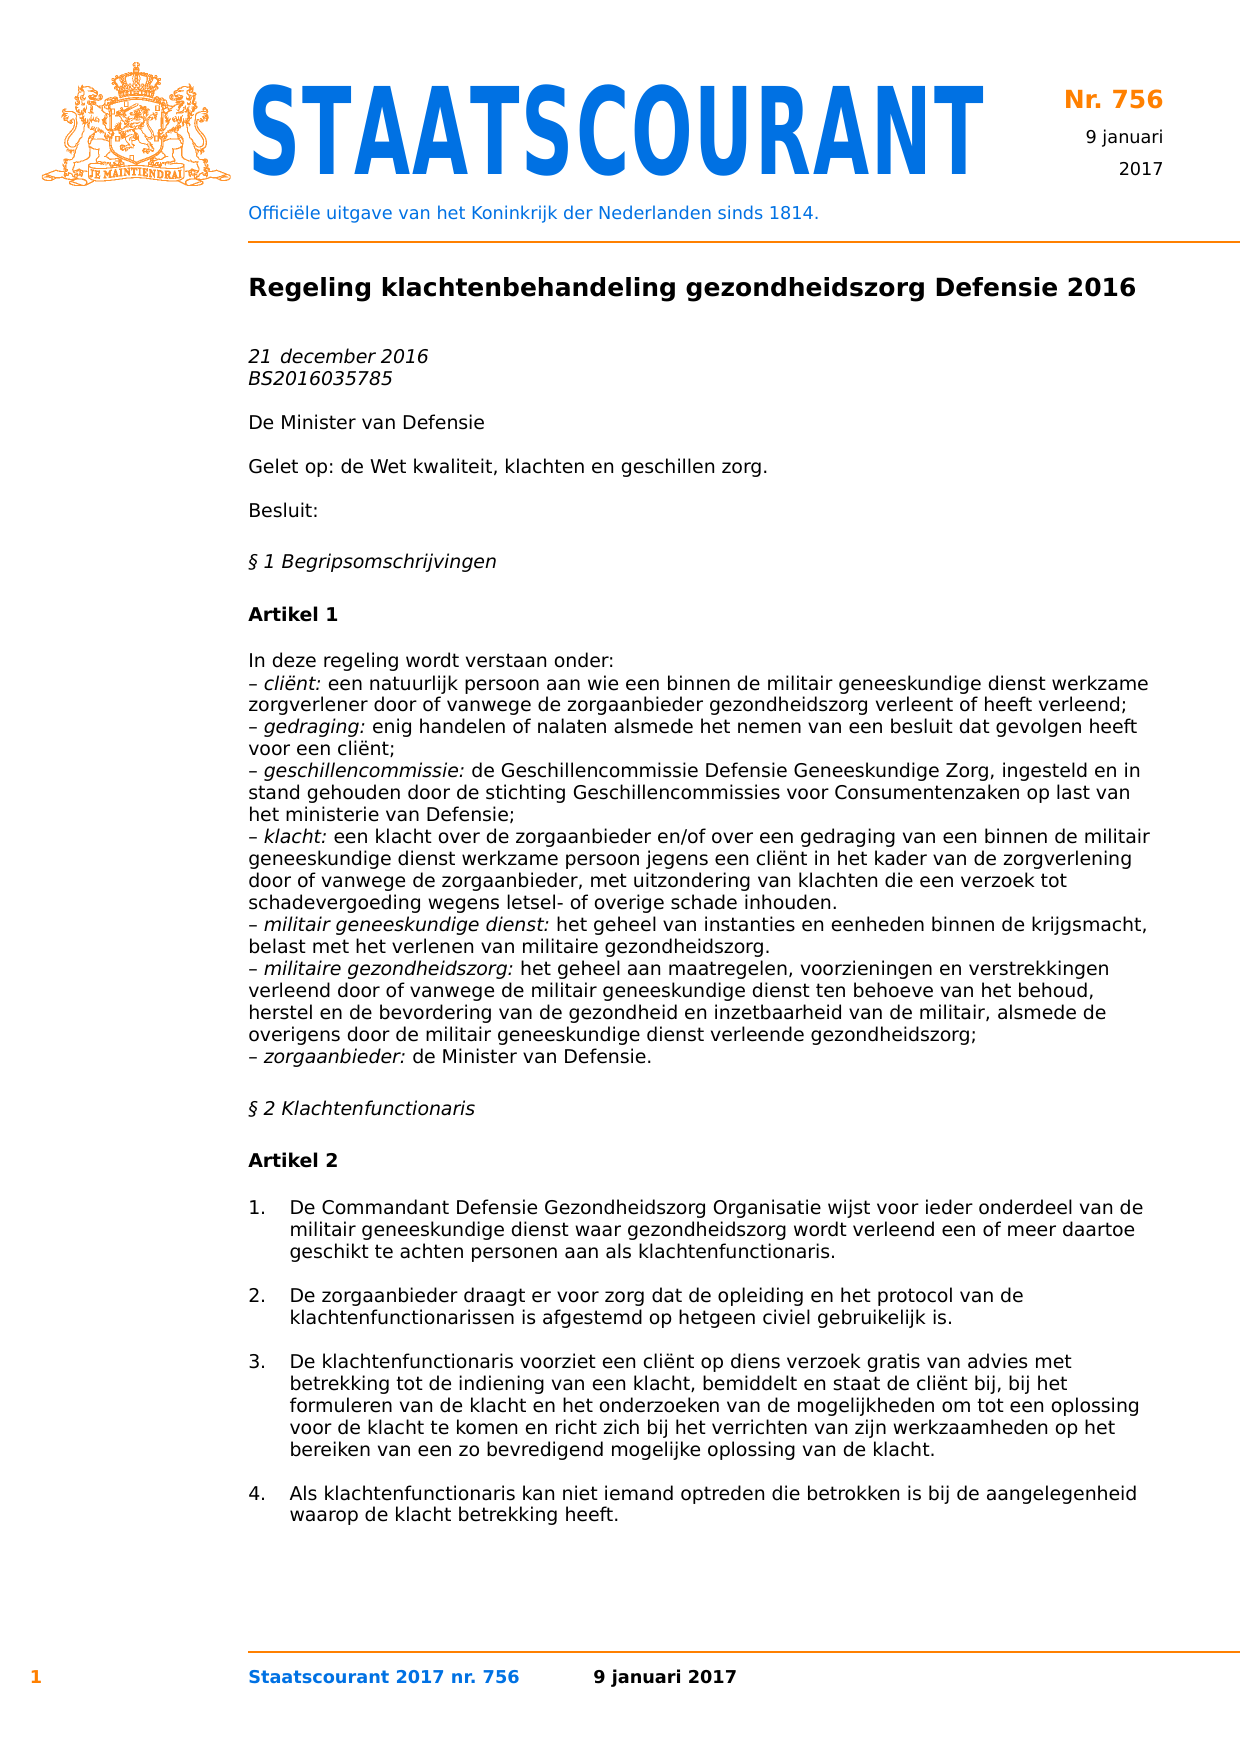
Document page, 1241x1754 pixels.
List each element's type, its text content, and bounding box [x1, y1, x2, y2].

table_header Nr. 756 [998, 62, 1240, 121]
table_cell Officiële uitgave van het Koninkrijk der Nederlanden sinds 1814. [248, 203, 1240, 241]
text – militaire gezondheidszorg: het geheel aan maatregelen, voorzieningen en verstrekkingen verleend door of vanwege de militair geneeskundige dienst ten behoeve van het behoud, herstel en de bevordering van de gezondheid en inzetbaarheid van de militair, alsmede de overigens door de militair geneeskundige dienst verleende gezondheidszorg; [248, 958, 1163, 1046]
text 2. De zorgaanbieder draagt er voor zorg dat de opleiding en het protocol van de klachtenfunctionarissen is afgestemd op hetgeen civiel gebruikelijk is. [248, 1285, 1163, 1329]
text – klacht: een klacht over de zorgaanbieder en/of over een gedraging van een binnen de militair geneeskundige dienst werkzame persoon jegens een cliënt in het kader van de zorgverlening door of vanwege de zorgaanbieder, met uitzondering van klachten die een verzoek tot schadevergoeding wegens letsel- of overige schade inhouden. [248, 826, 1163, 914]
text 21 december 2016 [248, 346, 1163, 368]
subtitle Artikel 2 [248, 1150, 1163, 1172]
text – militair geneeskundige dienst: het geheel van instanties en eenheden binnen de krijgsmacht, belast met het verlenen van militaire gezondheidszorg. [248, 914, 1163, 958]
table_header [25, 62, 248, 241]
text Gelet op: de Wet kwaliteit, klachten en geschillen zorg. [248, 456, 1163, 478]
table_header STAATSCOURANT [248, 62, 998, 203]
subtitle § 1 Begripsomschrijvingen [248, 551, 1163, 573]
subtitle Artikel 1 [248, 603, 1163, 625]
text Besluit: [248, 499, 1163, 521]
text In deze regeling wordt verstaan onder: [248, 650, 1163, 672]
text 1. De Commandant Defensie Gezondheidszorg Organisatie wijst voor ieder onderdeel van de militair geneeskundige dienst waar gezondheidszorg wordt verleend een of meer daartoe geschikt te achten personen aan als klachtenfunctionaris. [248, 1197, 1163, 1263]
text 3. De klachtenfunctionaris voorziet een cliënt op diens verzoek gratis van advies met betrekking tot de indiening van een klacht, bemiddelt en staat de cliënt bij, bij het formuleren van de klacht en het onderzoeken van de mogelijkheden om tot een oplossing voor de klacht te komen en richt zich bij het verrichten van zijn werkzaamheden op het bereiken van een zo bevredigend mogelijke oplossing van de klacht. [248, 1351, 1163, 1461]
text – geschillencommissie: de Geschillencommissie Defensie Geneeskundige Zorg, ingesteld en in stand gehouden door de stichting Geschillencommissies voor Consumentenzaken op last van het ministerie van Defensie; [248, 760, 1163, 826]
picture [41, 62, 231, 186]
text – cliënt: een natuurlijk persoon aan wie een binnen de militair geneeskundige dienst werkzame zorgverlener door of vanwege de zorgaanbieder gezondheidszorg verleent of heeft verleend; [248, 672, 1163, 716]
text 4. Als klachtenfunctionaris kan niet iemand optreden die betrokken is bij de aangelegenheid waarop de klacht betrekking heeft. [248, 1482, 1163, 1526]
text BS2016035785 [248, 368, 1163, 390]
subtitle Regeling klachtenbehandeling gezondheidszorg Defensie 2016 [248, 273, 1163, 302]
text – zorgaanbieder: de Minister van Defensie. [248, 1046, 1163, 1068]
table_cell 9 januari [998, 121, 1240, 153]
text – gedraging: enig handelen of nalaten alsmede het nemen van een besluit dat gevolgen heeft voor een cliënt; [248, 716, 1163, 760]
subtitle § 2 Klachtenfunctionaris [248, 1098, 1163, 1120]
table_cell 2017 [998, 153, 1240, 203]
text De Minister van Defensie [248, 412, 1163, 434]
